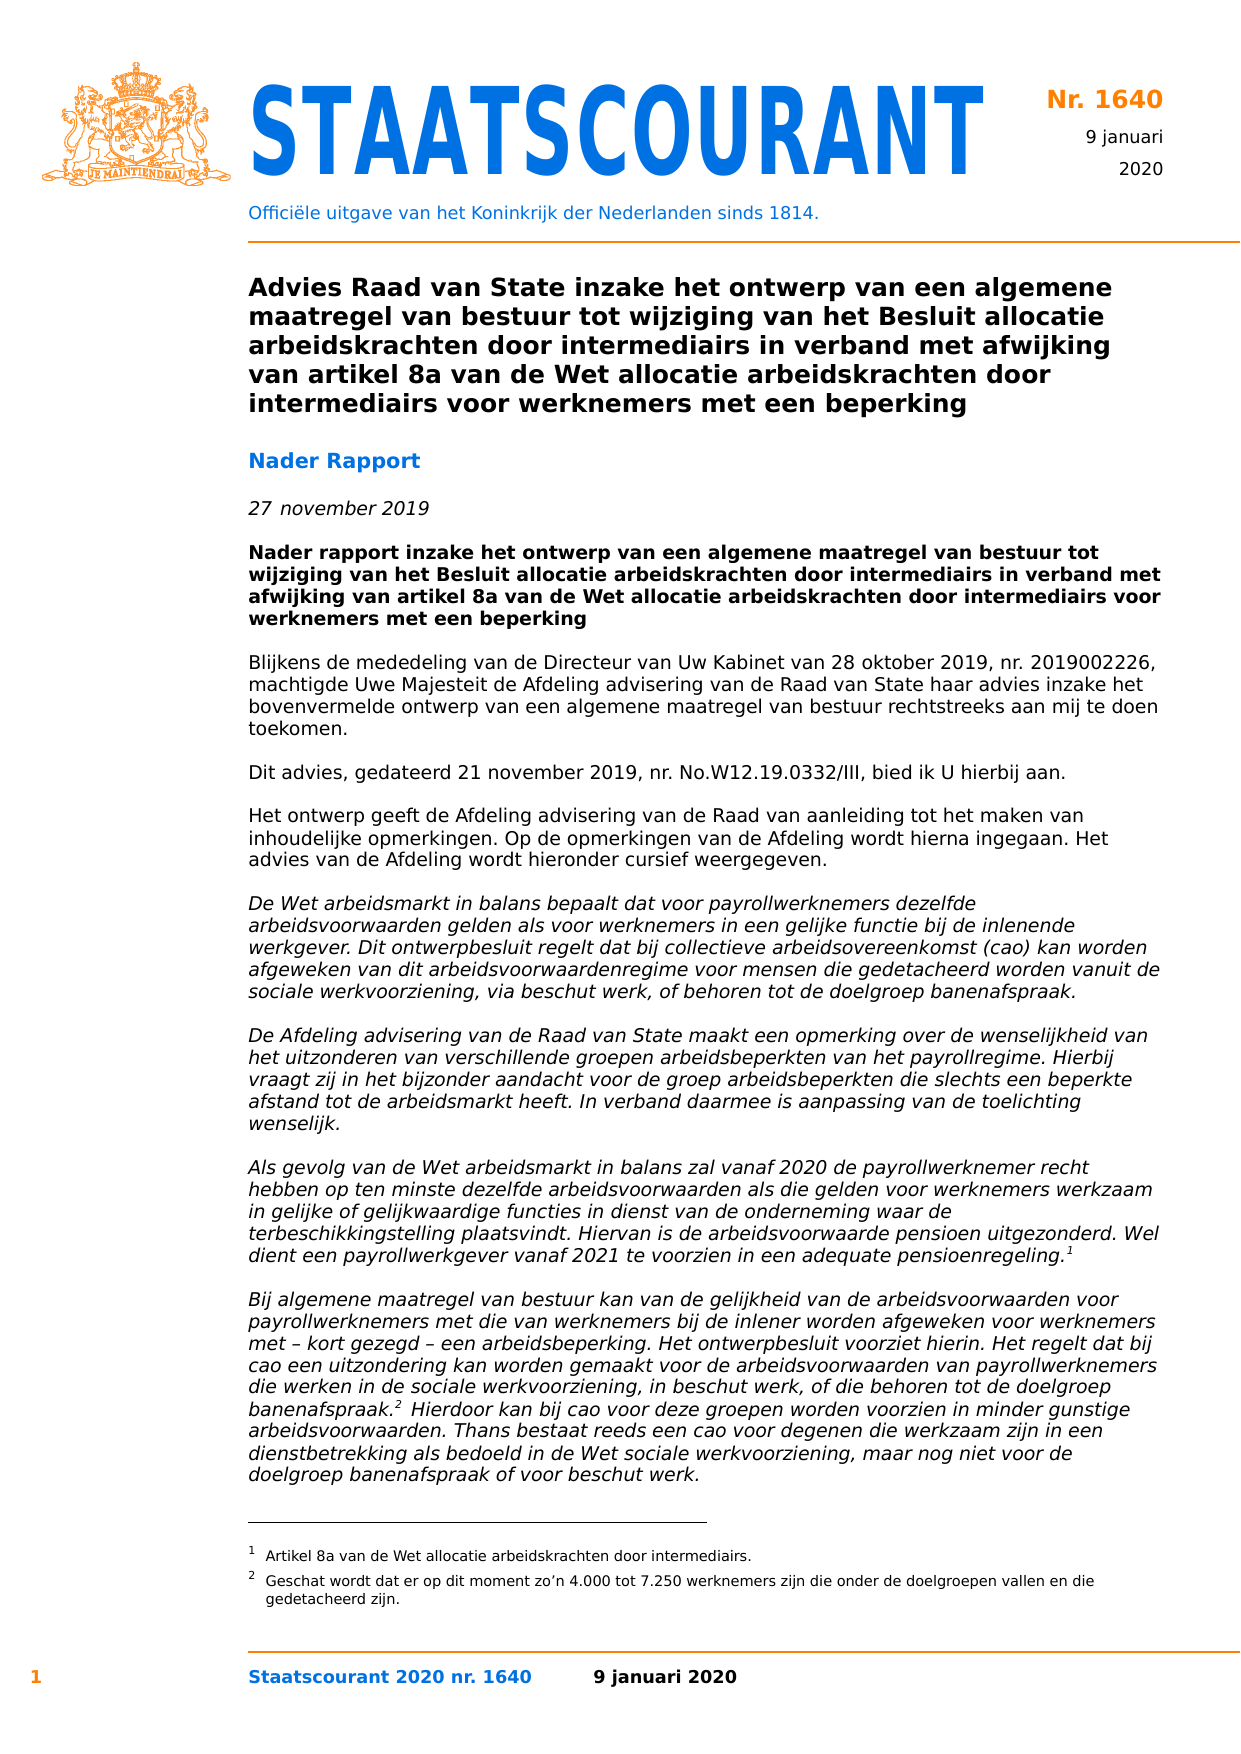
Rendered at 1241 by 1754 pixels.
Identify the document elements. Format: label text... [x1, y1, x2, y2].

table_cell 9 januari [998, 121, 1240, 153]
text Artikel 8a van de Wet allocatie arbeidskrachten door intermediairs. [248, 1544, 1163, 1566]
table_header [25, 62, 248, 241]
table_header STAATSCOURANT [248, 62, 998, 203]
table_cell 2020 [998, 153, 1240, 203]
subtitle Advies Raad van State inzake het ontwerp van een algemene maatregel van bestuur tot wijziging van het Besluit allocatie arbeidskrachten door intermediairs in verband met afwijking van artikel 8a van de Wet allocatie arbeidskrachten door intermediairs voor werknemers met een beperking [248, 273, 1163, 419]
text Dit advies, gedateerd 21 november 2019, nr. No.W12.19.0332/III, bied ik U hierbij aan. [248, 762, 1163, 783]
text De Afdeling advisering van de Raad van State maakt een opmerking over de wenselijkheid van het uitzonderen van verschillende groepen arbeidsbeperkten van het payrollregime. Hierbij vraagt zij in het bijzonder aandacht voor de groep arbeidsbeperkten die slechts een beperkte afstand tot de arbeidsmarkt heeft. In verband daarmee is aanpassing van de toelichting wenselijk. [248, 1025, 1163, 1135]
text Als gevolg van de Wet arbeidsmarkt in balans zal vanaf 2020 de payrollwerknemer recht hebben op ten minste dezelfde arbeidsvoorwaarden als die gelden voor werknemers werkzaam in gelijke of gelijkwaardige functies in dienst van de onderneming waar de terbeschikkingstelling plaatsvindt. Hiervan is de arbeidsvoorwaarde pensioen uitgezonderd. Wel dient een payrollwerkgever vanaf 2021 te voorzien in een adequate pensioenregeling. [248, 1157, 1163, 1267]
text Geschat wordt dat er op dit moment zo’n 4.000 tot 7.250 werknemers zijn die onder de doelgroepen vallen en die gedetacheerd zijn. [248, 1569, 1163, 1608]
picture [41, 62, 231, 186]
text Blijkens de mededeling van de Directeur van Uw Kabinet van 28 oktober 2019, nr. 2019002226, machtigde Uwe Majesteit de Afdeling advisering van de Raad van State haar advies inzake het bovenvermelde ontwerp van een algemene maatregel van bestuur rechtstreeks aan mij te doen toekomen. [248, 652, 1163, 740]
table_cell Officiële uitgave van het Koninkrijk der Nederlanden sinds 1814. [248, 203, 1240, 241]
text De Wet arbeidsmarkt in balans bepaalt dat voor payrollwerknemers dezelfde arbeidsvoorwaarden gelden als voor werknemers in een gelijke functie bij de inlenende werkgever. Dit ontwerpbesluit regelt dat bij collectieve arbeidsovereenkomst (cao) kan worden afgeweken van dit arbeidsvoorwaardenregime voor mensen die gedetacheerd worden vanuit de sociale werkvoorziening, via beschut werk, of behoren tot de doelgroep banenafspraak. [248, 893, 1163, 1003]
text Het ontwerp geeft de Afdeling advisering van de Raad van aanleiding tot het maken van inhoudelijke opmerkingen. Op de opmerkingen van de Afdeling wordt hierna ingegaan. Het advies van de Afdeling wordt hieronder cursief weergegeven. [248, 805, 1163, 871]
text Nader rapport inzake het ontwerp van een algemene maatregel van bestuur tot wijziging van het Besluit allocatie arbeidskrachten door intermediairs in verband met afwijking van artikel 8a van de Wet allocatie arbeidskrachten door intermediairs voor werknemers met een beperking [248, 542, 1163, 630]
text Bij algemene maatregel van bestuur kan van de gelijkheid van de arbeidsvoorwaarden voor payrollwerknemers met die van werknemers bij de inlener worden afgeweken voor werknemers met – kort gezegd – een arbeidsbeperking. Het ontwerpbesluit voorziet hierin. Het regelt dat bij cao een uitzondering kan worden gemaakt voor de arbeidsvoorwaarden van payrollwerknemers die werken in de sociale werkvoorziening, in beschut werk, of die behoren tot de doelgroep banenafspraak. Hierdoor kan bij cao voor deze groepen worden voorzien in minder gunstige arbeidsvoorwaarden. Thans bestaat reeds een cao voor degenen die werkzaam zijn in een dienstbetrekking als bedoeld in de Wet sociale werkvoorziening, maar nog niet voor de doelgroep banenafspraak of voor beschut werk. [248, 1288, 1163, 1486]
text 27 november 2019 [248, 498, 1163, 520]
subtitle Nader Rapport [248, 449, 1163, 473]
table_header Nr. 1640 [998, 62, 1240, 121]
